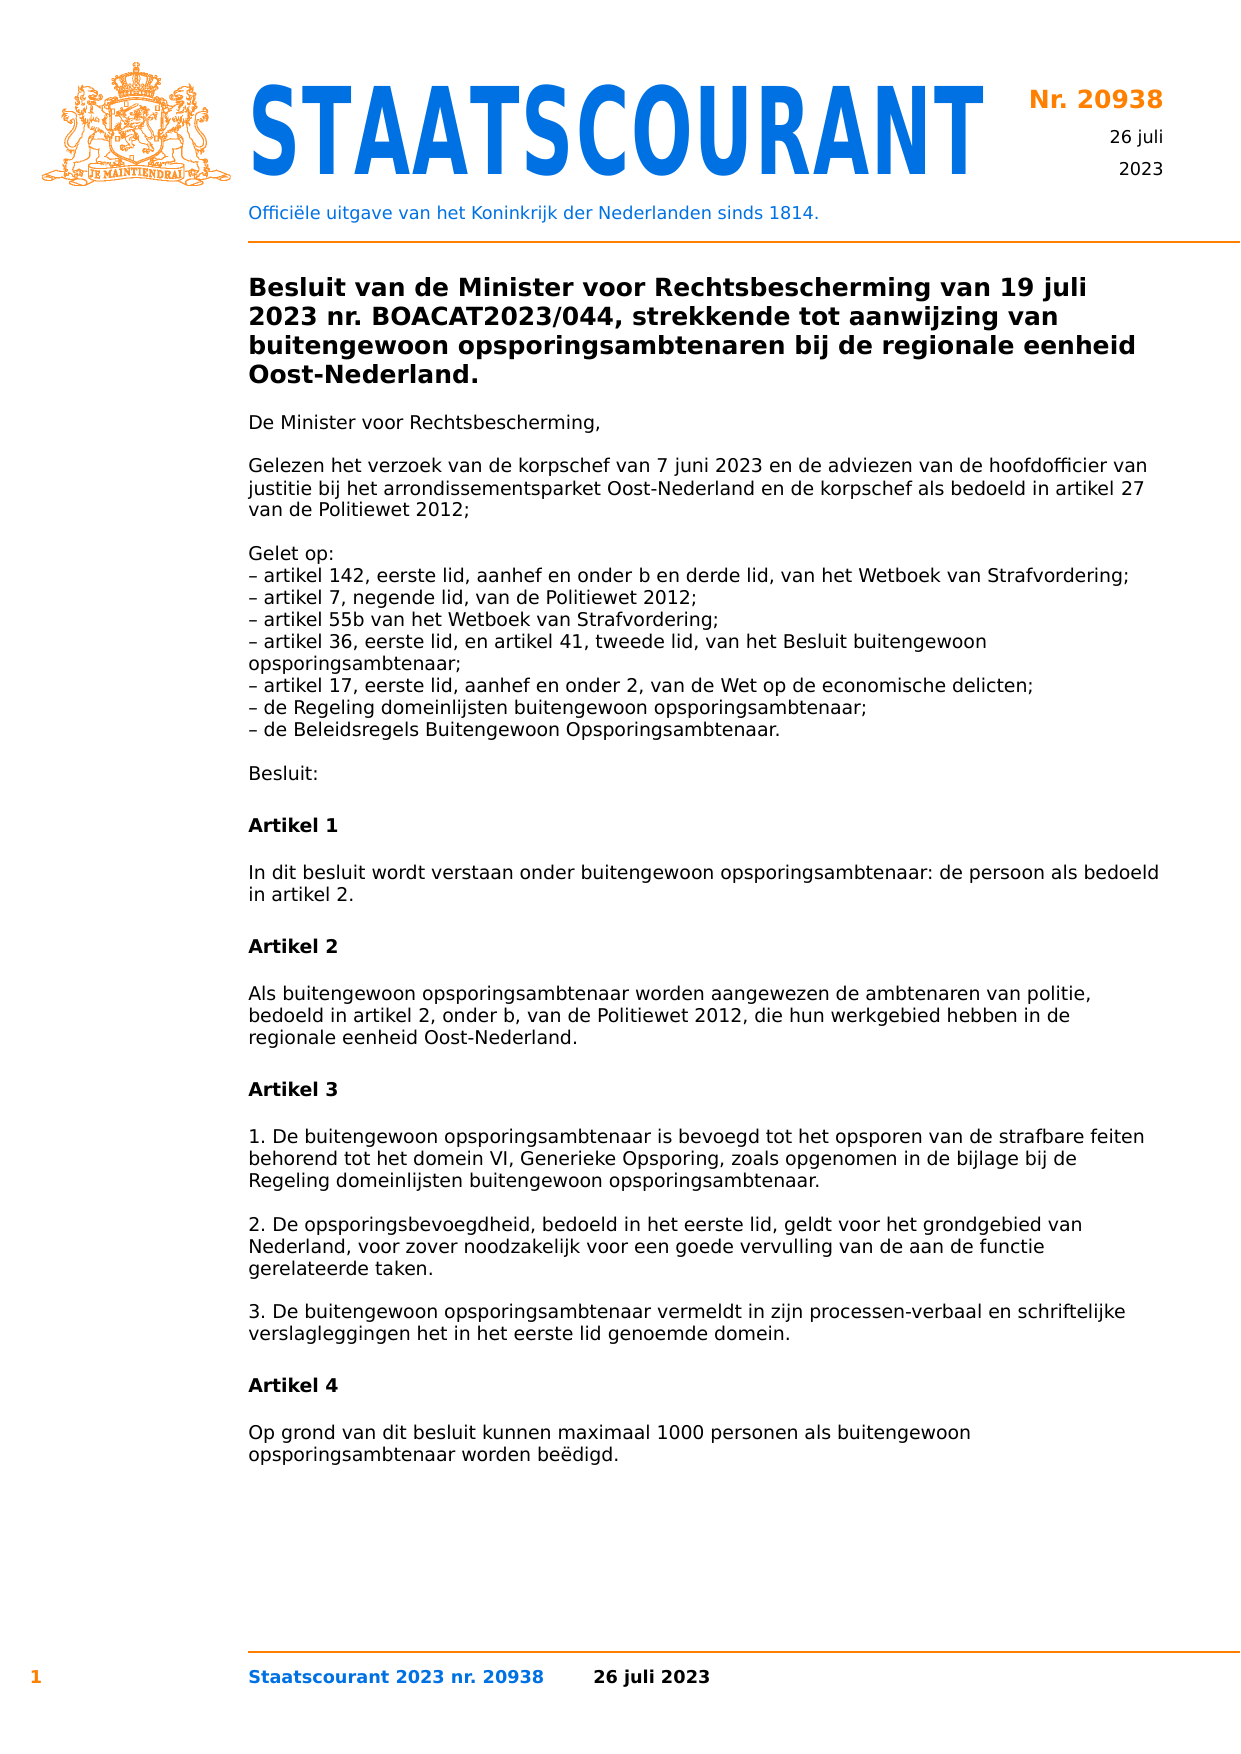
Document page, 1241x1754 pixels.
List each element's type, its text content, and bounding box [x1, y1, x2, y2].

text – artikel 142, eerste lid, aanhef en onder b en derde lid, van het Wetboek van Strafvordering; [248, 565, 1163, 587]
table_header [25, 62, 248, 241]
text Gelezen het verzoek van de korpschef van 7 juni 2023 en de adviezen van de hoofdofficier van justitie bij het arrondissementsparket Oost-Nederland en de korpschef als bedoeld in artikel 27 van de Politiewet 2012; [248, 455, 1163, 521]
table_header STAATSCOURANT [248, 62, 998, 203]
text – artikel 55b van het Wetboek van Strafvordering; [248, 609, 1163, 631]
text – artikel 7, negende lid, van de Politiewet 2012; [248, 587, 1163, 609]
subtitle Artikel 4 [248, 1375, 1163, 1397]
text De Minister voor Rechtsbescherming, [248, 412, 1163, 433]
picture [41, 62, 231, 186]
text 3. De buitengewoon opsporingsambtenaar vermeldt in zijn processen-verbaal en schriftelijke verslagleggingen het in het eerste lid genoemde domein. [248, 1301, 1163, 1345]
subtitle Artikel 2 [248, 936, 1163, 958]
text 1. De buitengewoon opsporingsambtenaar is bevoegd tot het opsporen van de strafbare feiten behorend tot het domein VI, Generieke Opsporing, zoals opgenomen in de bijlage bij de Regeling domeinlijsten buitengewoon opsporingsambtenaar. [248, 1126, 1163, 1192]
text Besluit: [248, 763, 1163, 785]
text Gelet op: [248, 543, 1163, 565]
text – de Beleidsregels Buitengewoon Opsporingsambtenaar. [248, 719, 1163, 741]
text Op grond van dit besluit kunnen maximaal 1000 personen als buitengewoon opsporingsambtenaar worden beëdigd. [248, 1422, 1163, 1466]
text 2. De opsporingsbevoegdheid, bedoeld in het eerste lid, geldt voor het grondgebied van Nederland, voor zover noodzakelijk voor een goede vervulling van de aan de functie gerelateerde taken. [248, 1213, 1163, 1279]
table_cell 2023 [998, 153, 1240, 203]
text – artikel 17, eerste lid, aanhef en onder 2, van de Wet op de economische delicten; [248, 675, 1163, 697]
table_cell 26 juli [998, 121, 1240, 153]
text – artikel 36, eerste lid, en artikel 41, tweede lid, van het Besluit buitengewoon opsporingsambtenaar; [248, 631, 1163, 675]
subtitle Besluit van de Minister voor Rechtsbescherming van 19 juli 2023 nr. BOACAT2023/044, strekkende tot aanwijzing van buitengewoon opsporingsambtenaren bij de regionale eenheid Oost-Nederland. [248, 273, 1163, 390]
text In dit besluit wordt verstaan onder buitengewoon opsporingsambtenaar: de persoon als bedoeld in artikel 2. [248, 862, 1163, 906]
subtitle Artikel 1 [248, 815, 1163, 837]
table_cell Officiële uitgave van het Koninkrijk der Nederlanden sinds 1814. [248, 203, 1240, 241]
table_header Nr. 20938 [998, 62, 1240, 121]
text – de Regeling domeinlijsten buitengewoon opsporingsambtenaar; [248, 697, 1163, 719]
subtitle Artikel 3 [248, 1079, 1163, 1101]
text Als buitengewoon opsporingsambtenaar worden aangewezen de ambtenaren van politie, bedoeld in artikel 2, onder b, van de Politiewet 2012, die hun werkgebied hebben in de regionale eenheid Oost-Nederland. [248, 983, 1163, 1049]
